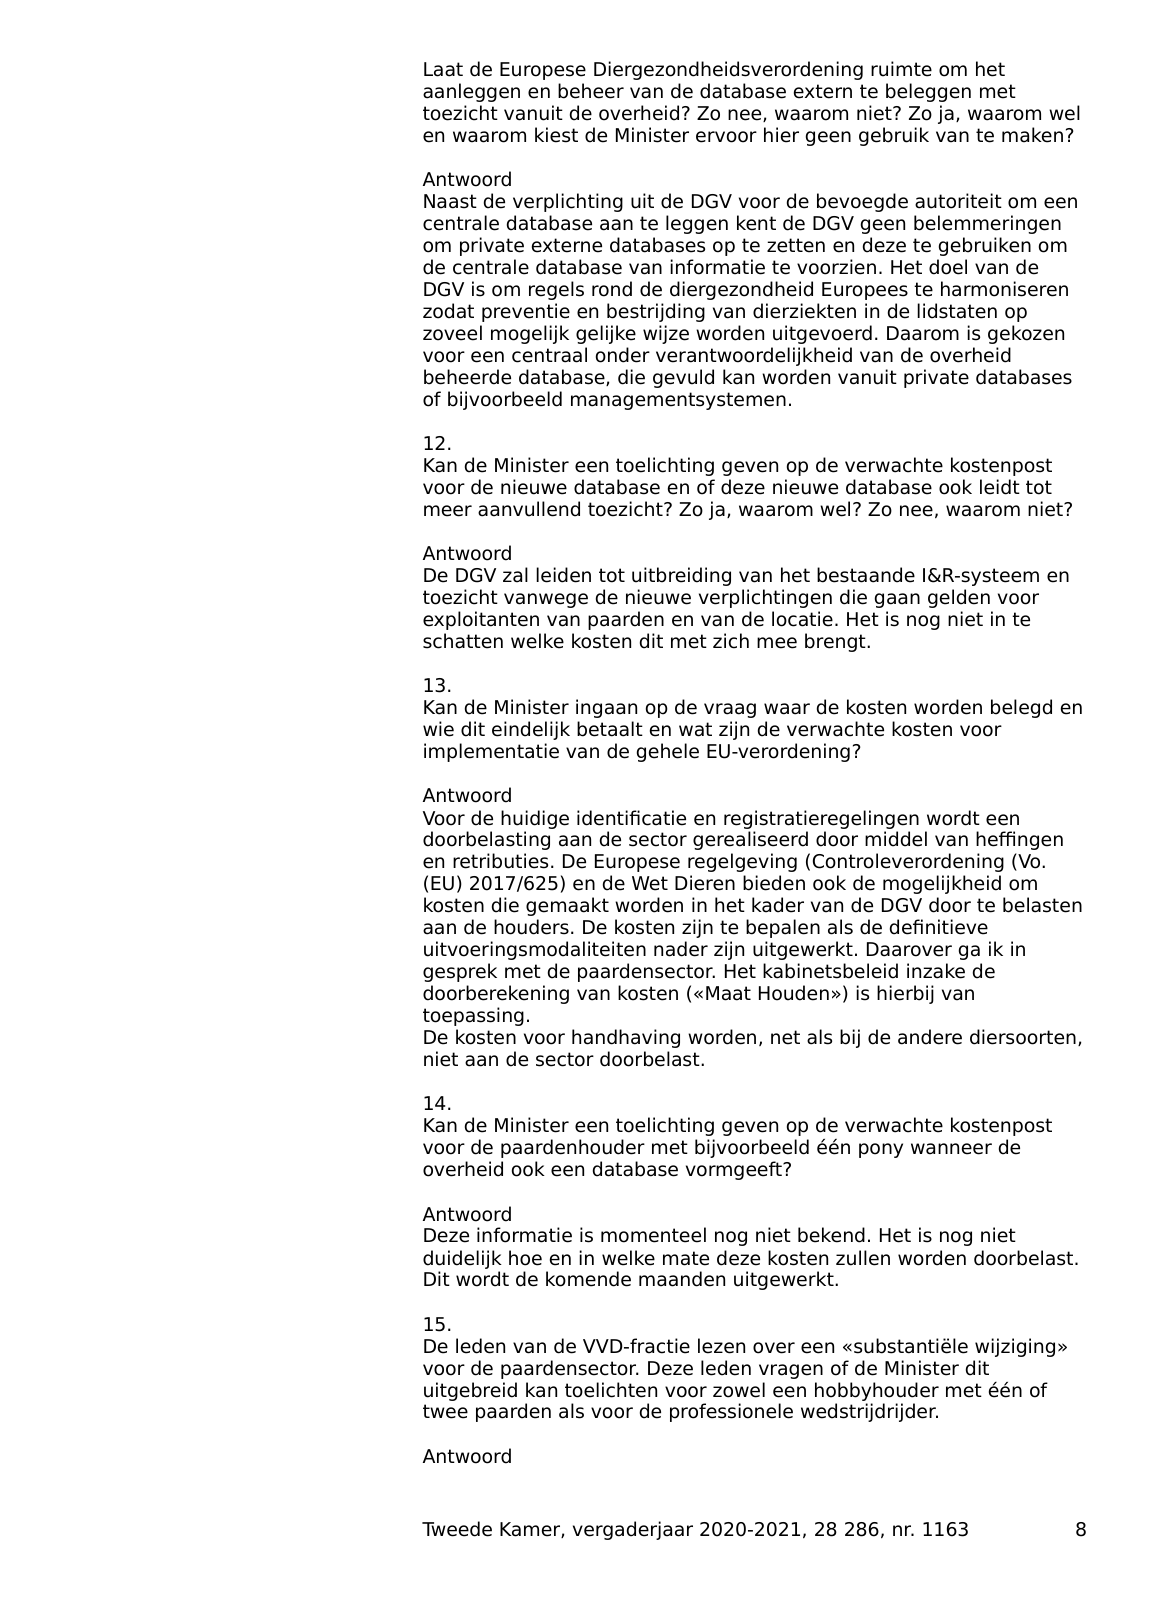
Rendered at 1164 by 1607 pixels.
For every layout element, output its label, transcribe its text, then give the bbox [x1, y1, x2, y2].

text 12. [422, 433, 1087, 455]
text Antwoord [422, 1446, 1087, 1468]
text 14. [422, 1093, 1087, 1115]
text Kan de Minister ingaan op de vraag waar de kosten worden belegd en wie dit eindelijk betaalt en wat zijn de verwachte kosten voor implementatie van de gehele EU-verordening? [422, 697, 1087, 763]
text De kosten voor handhaving worden, net als bij de andere diersoorten, niet aan de sector doorbelast. [422, 1027, 1087, 1071]
text De DGV zal leiden tot uitbreiding van het bestaande I&R-systeem en toezicht vanwege de nieuwe verplichtingen die gaan gelden voor exploitanten van paarden en van de locatie. Het is nog niet in te schatten welke kosten dit met zich mee brengt. [422, 565, 1087, 653]
text Laat de Europese Diergezondheidsverordening ruimte om het aanleggen en beheer van de database extern te beleggen met toezicht vanuit de overheid? Zo nee, waarom niet? Zo ja, waarom wel en waarom kiest de Minister ervoor hier geen gebruik van te maken? [422, 59, 1087, 147]
text Antwoord [422, 1203, 1087, 1225]
text Antwoord [422, 169, 1087, 191]
text Antwoord [422, 543, 1087, 565]
text Kan de Minister een toelichting geven op de verwachte kostenpost voor de paardenhouder met bijvoorbeeld één pony wanneer de overheid ook een database vormgeeft? [422, 1115, 1087, 1181]
text 15. [422, 1313, 1087, 1336]
text Antwoord [422, 785, 1087, 807]
text Voor de huidige identificatie en registratieregelingen wordt een doorbelasting aan de sector gerealiseerd door middel van heffingen en retributies. De Europese regelgeving (Controleverordening (Vo. (EU) 2017/625) en de Wet Dieren bieden ook de mogelijkheid om kosten die gemaakt worden in het kader van de DGV door te belasten aan de houders. De kosten zijn te bepalen als de definitieve uitvoeringsmodaliteiten nader zijn uitgewerkt. Daarover ga ik in gesprek met de paardensector. Het kabinetsbeleid inzake de doorberekening van kosten («Maat Houden») is hierbij van toepassing. [422, 807, 1087, 1027]
text De leden van de VVD-fractie lezen over een «substantiële wijziging» voor de paardensector. Deze leden vragen of de Minister dit uitgebreid kan toelichten voor zowel een hobbyhouder met één of twee paarden als voor de professionele wedstrijdrijder. [422, 1336, 1087, 1423]
text Naast de verplichting uit de DGV voor de bevoegde autoriteit om een centrale database aan te leggen kent de DGV geen belemmeringen om private externe databases op te zetten en deze te gebruiken om de centrale database van informatie te voorzien. Het doel van de DGV is om regels rond de diergezondheid Europees te harmoniseren zodat preventie en bestrijding van dierziekten in de lidstaten op zoveel mogelijk gelijke wijze worden uitgevoerd. Daarom is gekozen voor een centraal onder verantwoordelijkheid van de overheid beheerde database, die gevuld kan worden vanuit private databases of bijvoorbeeld managementsystemen. [422, 191, 1087, 411]
text Deze informatie is momenteel nog niet bekend. Het is nog niet duidelijk hoe en in welke mate deze kosten zullen worden doorbelast. Dit wordt de komende maanden uitgewerkt. [422, 1225, 1087, 1291]
text Kan de Minister een toelichting geven op de verwachte kostenpost voor de nieuwe database en of deze nieuwe database ook leidt tot meer aanvullend toezicht? Zo ja, waarom wel? Zo nee, waarom niet? [422, 455, 1087, 521]
text 13. [422, 675, 1087, 697]
